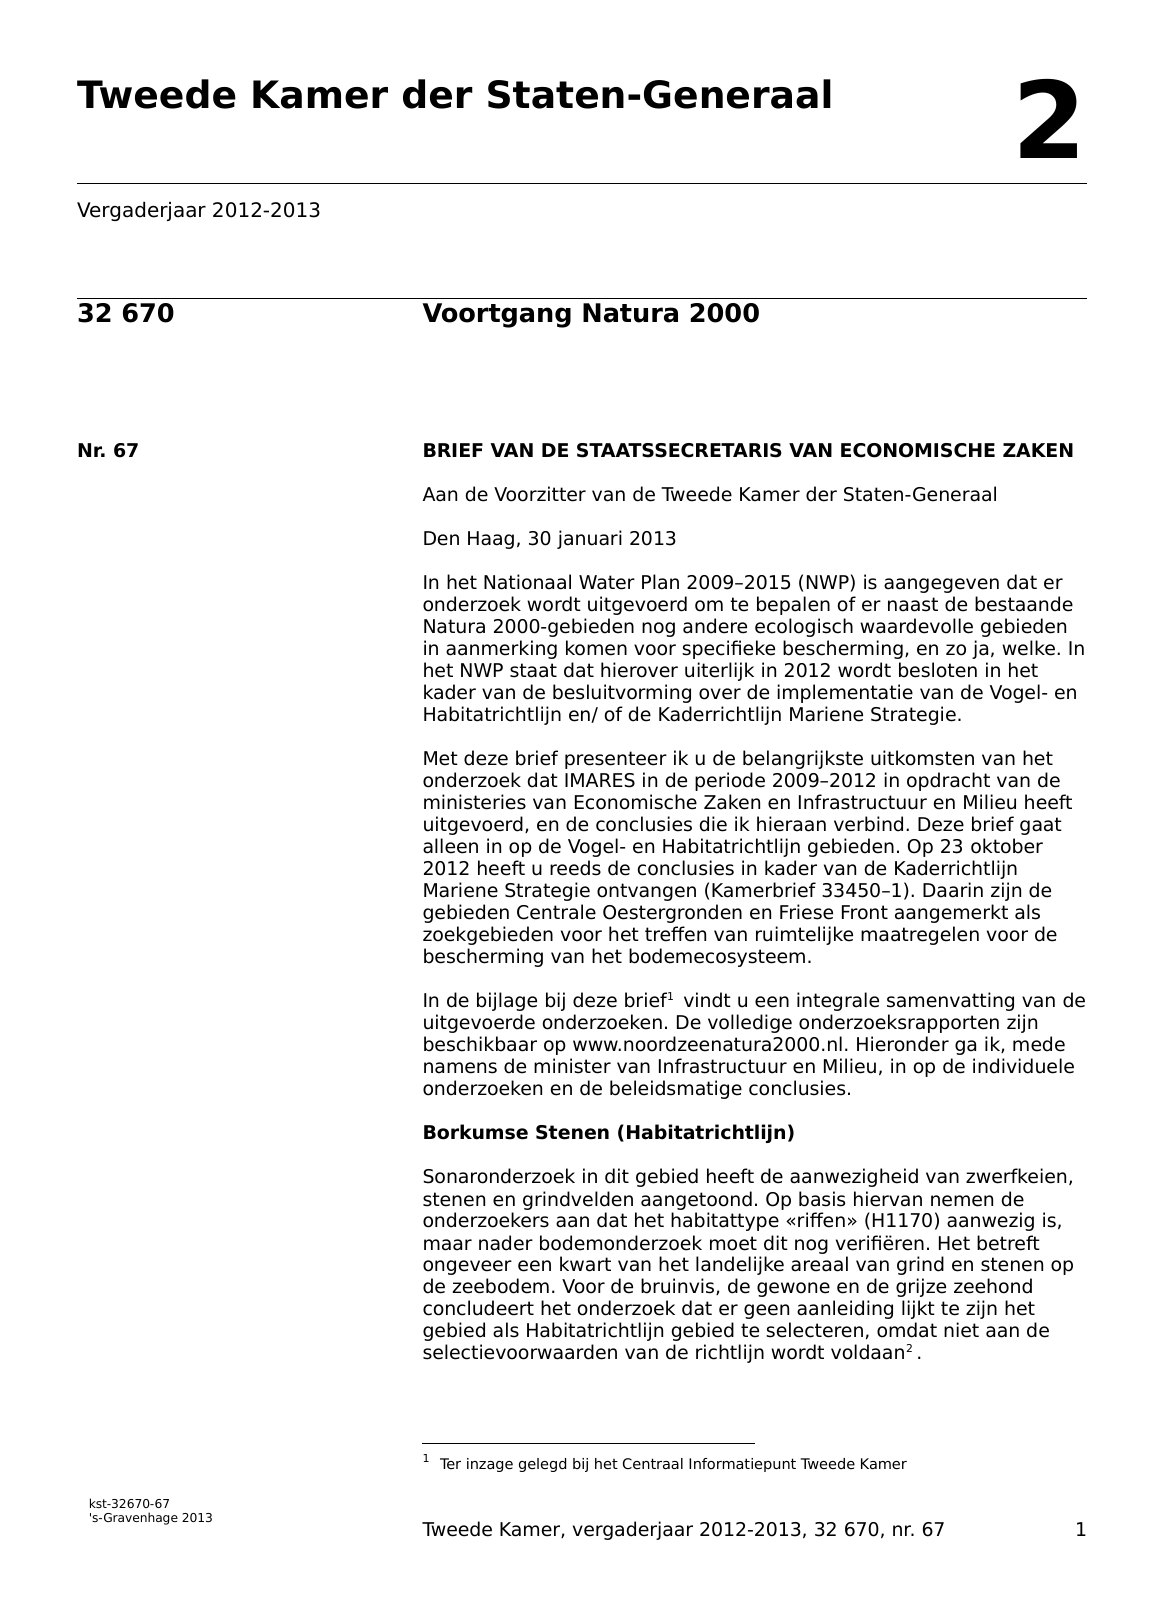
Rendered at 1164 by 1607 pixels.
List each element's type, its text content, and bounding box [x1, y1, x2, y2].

table_header Tweede Kamer der Staten-Generaal [77, 59, 886, 183]
table_cell Vergaderjaar 2012-2013 [77, 184, 1087, 298]
text Met deze brief presenteer ik u de belangrijkste uitkomsten van het onderzoek dat IMARES in de periode 2009–2012 in opdracht van de ministeries van Economische Zaken en Infrastructuur en Milieu heeft uitgevoerd, en de conclusies die ik hieraan verbind. Deze brief gaat alleen in op de Vogel- en Habitatrichtlijn gebieden. Op 23 oktober 2012 heeft u reeds de conclusies in kader van de Kaderrichtlijn Mariene Strategie ontvangen (Kamerbrief 33450–1). Daarin zijn de gebieden Centrale Oestergronden en Friese Front aangemerkt als zoekgebieden voor het treffen van ruimtelijke maatregelen voor de bescherming van het bodemecosysteem. [422, 748, 1087, 968]
text kst-32670-67 [88, 1497, 323, 1511]
text Aan de Voorzitter van de Tweede Kamer der Staten-Generaal [422, 484, 1087, 506]
text In het Nationaal Water Plan 2009–2015 (NWP) is aangegeven dat er onderzoek wordt uitgevoerd om te bepalen of er naast de bestaande Natura 2000-gebieden nog andere ecologisch waardevolle gebieden in aanmerking komen voor specifieke bescherming, en zo ja, welke. In het NWP staat dat hierover uiterlijk in 2012 wordt besloten in het kader van de besluitvorming over de implementatie van de Vogel- en Habitatrichtlijn en/ of de Kaderrichtlijn Mariene Strategie. [422, 572, 1087, 726]
text Sonaronderzoek in dit gebied heeft de aanwezigheid van zwerfkeien, stenen en grindvelden aangetoond. Op basis hiervan nemen de onderzoekers aan dat het habitattype «riffen» (H1170) aanwezig is, maar nader bodemonderzoek moet dit nog verifiëren. Het betreft ongeveer een kwart van het landelijke areaal van grind en stenen op de zeebodem. Voor de bruinvis, de gewone en de grijze zeehond concludeert het onderzoek dat er geen aanleiding lijkt te zijn het gebied als Habitatrichtlijn gebied te selecteren, omdat niet aan de selectievoorwaarden van de richtlijn wordt voldaan. [422, 1166, 1087, 1364]
text Den Haag, 30 januari 2013 [422, 528, 1087, 550]
subtitle 32 670 Voortgang Natura 2000 [77, 299, 1087, 329]
text 's-Gravenhage 2013 [88, 1511, 323, 1525]
text In de bijlage bij deze brief vindt u een integrale samenvatting van de uitgevoerde onderzoeken. De volledige onderzoeksrapporten zijn beschikbaar op www.noordzeenatura2000.nl. Hieronder ga ik, mede namens de minister van Infrastructuur en Milieu, in op de individuele onderzoeken en de beleidsmatige conclusies. [422, 990, 1087, 1100]
subtitle Nr. 67 BRIEF VAN DE STAATSSECRETARIS VAN ECONOMISCHE ZAKEN [77, 440, 1087, 462]
table_header 2 [886, 59, 1087, 183]
subtitle Borkumse Stenen (Habitatrichtlijn) [422, 1122, 1087, 1144]
text Ter inzage gelegd bij het Centraal Informatiepunt Tweede Kamer [422, 1452, 1087, 1474]
